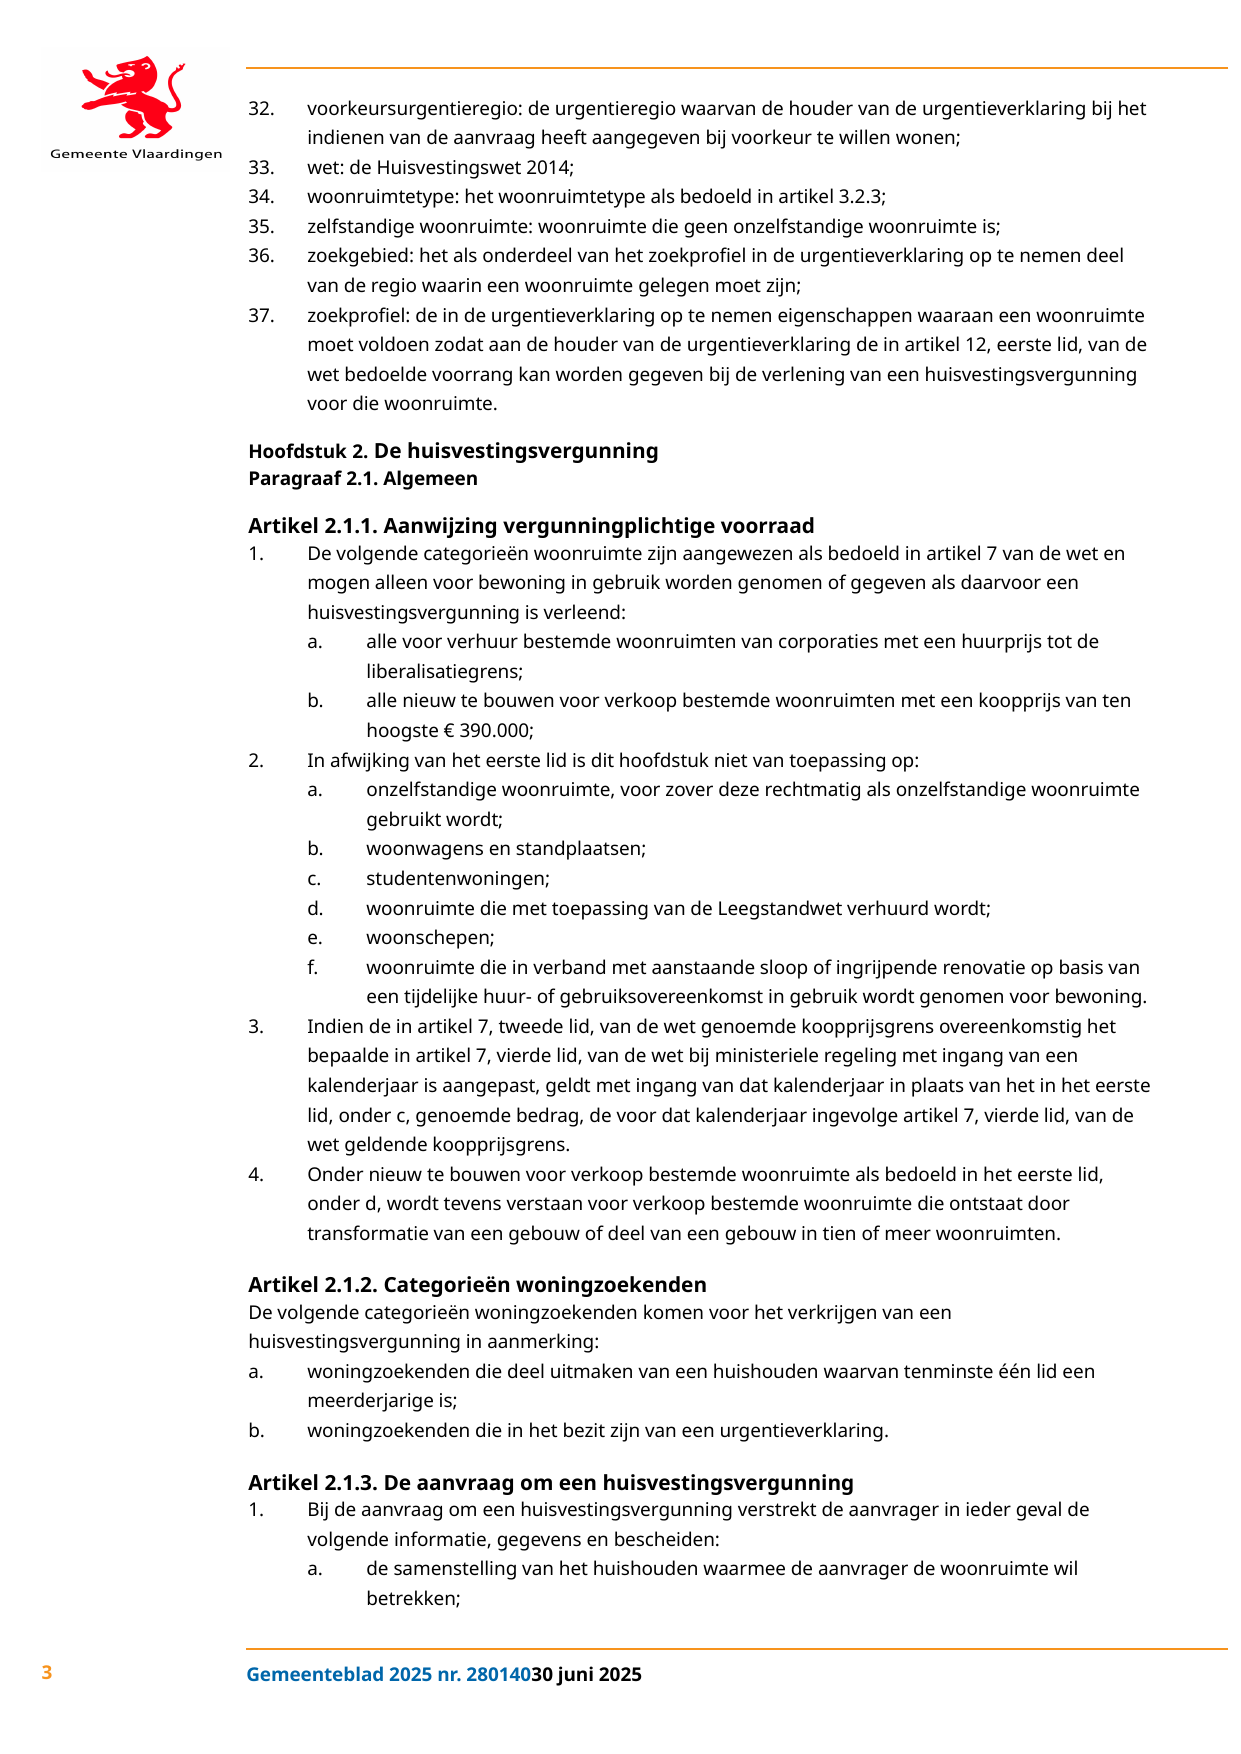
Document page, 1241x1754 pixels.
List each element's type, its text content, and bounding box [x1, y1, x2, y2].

list onzelfstandige woonruimte, voor zover deze rechtmatig als onzelfstandige woonruimte gebruikt wordt; [307, 776, 1152, 832]
list woonruimte die in verband met aanstaande sloop of ingrijpende renovatie op basis van een tijdelijke huur- of gebruiksovereenkomst in gebruik wordt genomen voor bewoning. [307, 954, 1152, 1009]
list In afwijking van het eerste lid is dit hoofdstuk niet van toepassing op: [248, 747, 1152, 772]
list alle nieuw te bouwen voor verkoop bestemde woonruimten met een koopprijs van ten hoogste € 390.000; [307, 688, 1152, 743]
list Bij de aanvraag om een huisvestingsvergunning verstrekt de aanvrager in ieder geval de volgende informatie, gegevens en bescheiden: [248, 1496, 1152, 1551]
text Artikel 2.1.3. De aanvraag om een huisvestingsvergunning [248, 1468, 1152, 1496]
list woonwagens en standplaatsen; [307, 836, 1152, 861]
picture [41, 47, 231, 172]
text De volgende categorieën woningzoekenden komen voor het verkrijgen van een huisvestingsvergunning in aanmerking: [248, 1299, 1152, 1354]
text Artikel 2.1.1. Aanwijzing vergunningplichtige voorraad [248, 511, 1152, 540]
list woonschepen; [307, 924, 1152, 950]
list woonruimtetype: het woonruimtetype als bedoeld in artikel 3.2.3; [248, 183, 1152, 209]
list voorkeursurgentieregio: de urgentieregio waarvan de houder van de urgentieverklaring bij het indienen van de aanvraag heeft aangegeven bij voorkeur te willen wonen; [248, 95, 1152, 150]
text Artikel 2.1.2. Categorieën woningzoekenden [248, 1271, 1152, 1299]
list wet: de Huisvestingswet 2014; [248, 154, 1152, 180]
list De volgende categorieën woonruimte zijn aangewezen als bedoeld in artikel 7 van de wet en mogen alleen voor bewoning in gebruik worden genomen of gegeven als daarvoor een huisvestingsvergunning is verleend: [248, 540, 1152, 624]
list de samenstelling van het huishouden waarmee de aanvrager de woonruimte wil betrekken; [307, 1555, 1152, 1611]
list woningzoekenden die deel uitmaken van een huishouden waarvan tenminste één lid een meerderjarige is; [248, 1358, 1152, 1413]
list woonruimte die met toepassing van de Leegstandwet verhuurd wordt; [307, 895, 1152, 920]
list zelfstandige woonruimte: woonruimte die geen onzelfstandige woonruimte is; [248, 213, 1152, 239]
text Paragraaf 2.1. Algemeen [248, 465, 1152, 490]
list zoekgebied: het als onderdeel van het zoekprofiel in de urgentieverklaring op te nemen deel van de regio waarin een woonruimte gelegen moet zijn; [248, 243, 1152, 298]
list zoekprofiel: de in de urgentieverklaring op te nemen eigenschappen waaraan een woonruimte moet voldoen zodat aan de houder van de urgentieverklaring de in artikel 12, eerste lid, van de wet bedoelde voorrang kan worden gegeven bij de verlening van een huisvestingsvergunning voor die woonruimte. [248, 302, 1152, 416]
text Hoofdstuk 2. De huisvestingsvergunning [248, 436, 1152, 465]
list Onder nieuw te bouwen voor verkoop bestemde woonruimte als bedoeld in het eerste lid, onder d, wordt tevens verstaan voor verkoop bestemde woonruimte die ontstaat door transformatie van een gebouw of deel van een gebouw in tien of meer woonruimten. [248, 1161, 1152, 1246]
list studentenwoningen; [307, 865, 1152, 891]
list Indien de in artikel 7, tweede lid, van de wet genoemde koopprijsgrens overeenkomstig het bepaalde in artikel 7, vierde lid, van de wet bij ministeriele regeling met ingang van een kalenderjaar is aangepast, geldt met ingang van dat kalenderjaar in plaats van het in het eerste lid, onder c, genoemde bedrag, de voor dat kalenderjaar ingevolge artikel 7, vierde lid, van de wet geldende koopprijsgrens. [248, 1013, 1152, 1157]
list woningzoekenden die in het bezit zijn van een urgentieverklaring. [248, 1417, 1152, 1443]
list alle voor verhuur bestemde woonruimten van corporaties met een huurprijs tot de liberalisatiegrens; [307, 628, 1152, 684]
